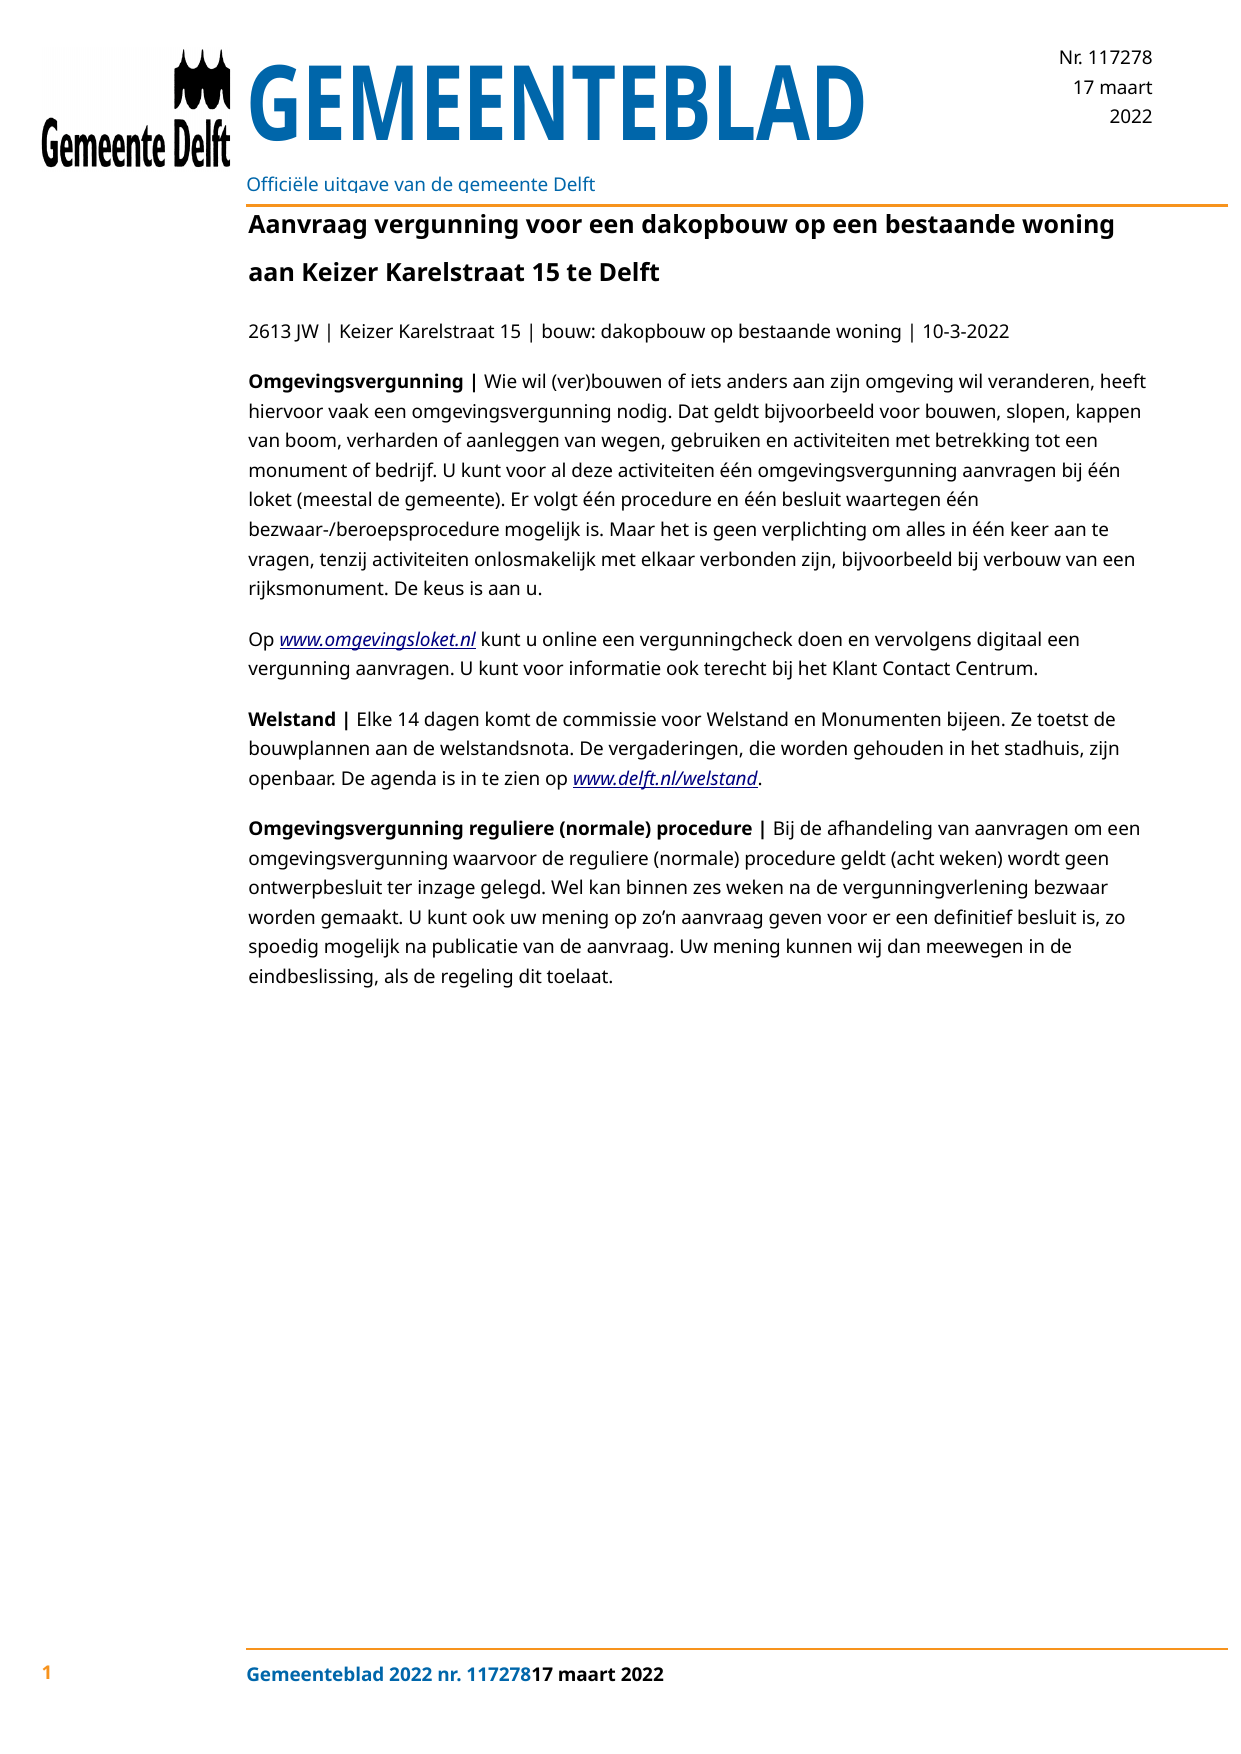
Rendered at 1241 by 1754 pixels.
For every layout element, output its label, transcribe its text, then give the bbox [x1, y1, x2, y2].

text Aanvraag vergunning voor een dakopbouw op een bestaande woning aan Keizer Karelstraat 15 te Delft [248, 207, 1152, 288]
text 2613 JW | Keizer Karelstraat 15 | bouw: dakopbouw op bestaande woning | 10-3-2022 [248, 318, 1152, 344]
picture [41, 47, 231, 172]
text Welstand | Elke 14 dagen komt de commissie voor Welstand en Monumenten bijeen. Ze toetst de bouwplannen aan de welstandsnota. De vergaderingen, die worden gehouden in het stadhuis, zijn openbaar. De agenda is in te zien op www.delft.nl/welstand. [248, 706, 1152, 791]
text Omgevingsvergunning | Wie wil (ver)bouwen of iets anders aan zijn omgeving wil veranderen, heeft hiervoor vaak een omgevingsvergunning nodig. Dat geldt bijvoorbeeld voor bouwen, slopen, kappen van boom, verharden of aanleggen van wegen, gebruiken en activiteiten met betrekking tot een monument of bedrijf. U kunt voor al deze activiteiten één omgevingsvergunning aanvragen bij één loket (meestal de gemeente). Er volgt één procedure en één besluit waartegen één bezwaar-/beroepsprocedure mogelijk is. Maar het is geen verplichting om alles in één keer aan te vragen, tenzij activiteiten onlosmakelijk met elkaar verbonden zijn, bijvoorbeeld bij verbouw van een rijksmonument. De keus is aan u. [248, 368, 1152, 601]
text Op www.omgevingsloket.nl kunt u online een vergunningcheck doen en vervolgens digitaal een vergunning aanvragen. U kunt voor informatie ook terecht bij het Klant Contact Centrum. [248, 626, 1152, 681]
text Omgevingsvergunning reguliere (normale) procedure | Bij de afhandeling van aanvragen om een omgevingsvergunning waarvoor de reguliere (normale) procedure geldt (acht weken) wordt geen ontwerpbesluit ter inzage gelegd. Wel kan binnen zes weken na de vergunningverlening bezwaar worden gemaakt. U kunt ook uw mening op zo’n aanvraag geven voor er een definitief besluit is, zo spoedig mogelijk na publicatie van de aanvraag. Uw mening kunnen wij dan meewegen in de eindbeslissing, als de regeling dit toelaat. [248, 815, 1152, 989]
